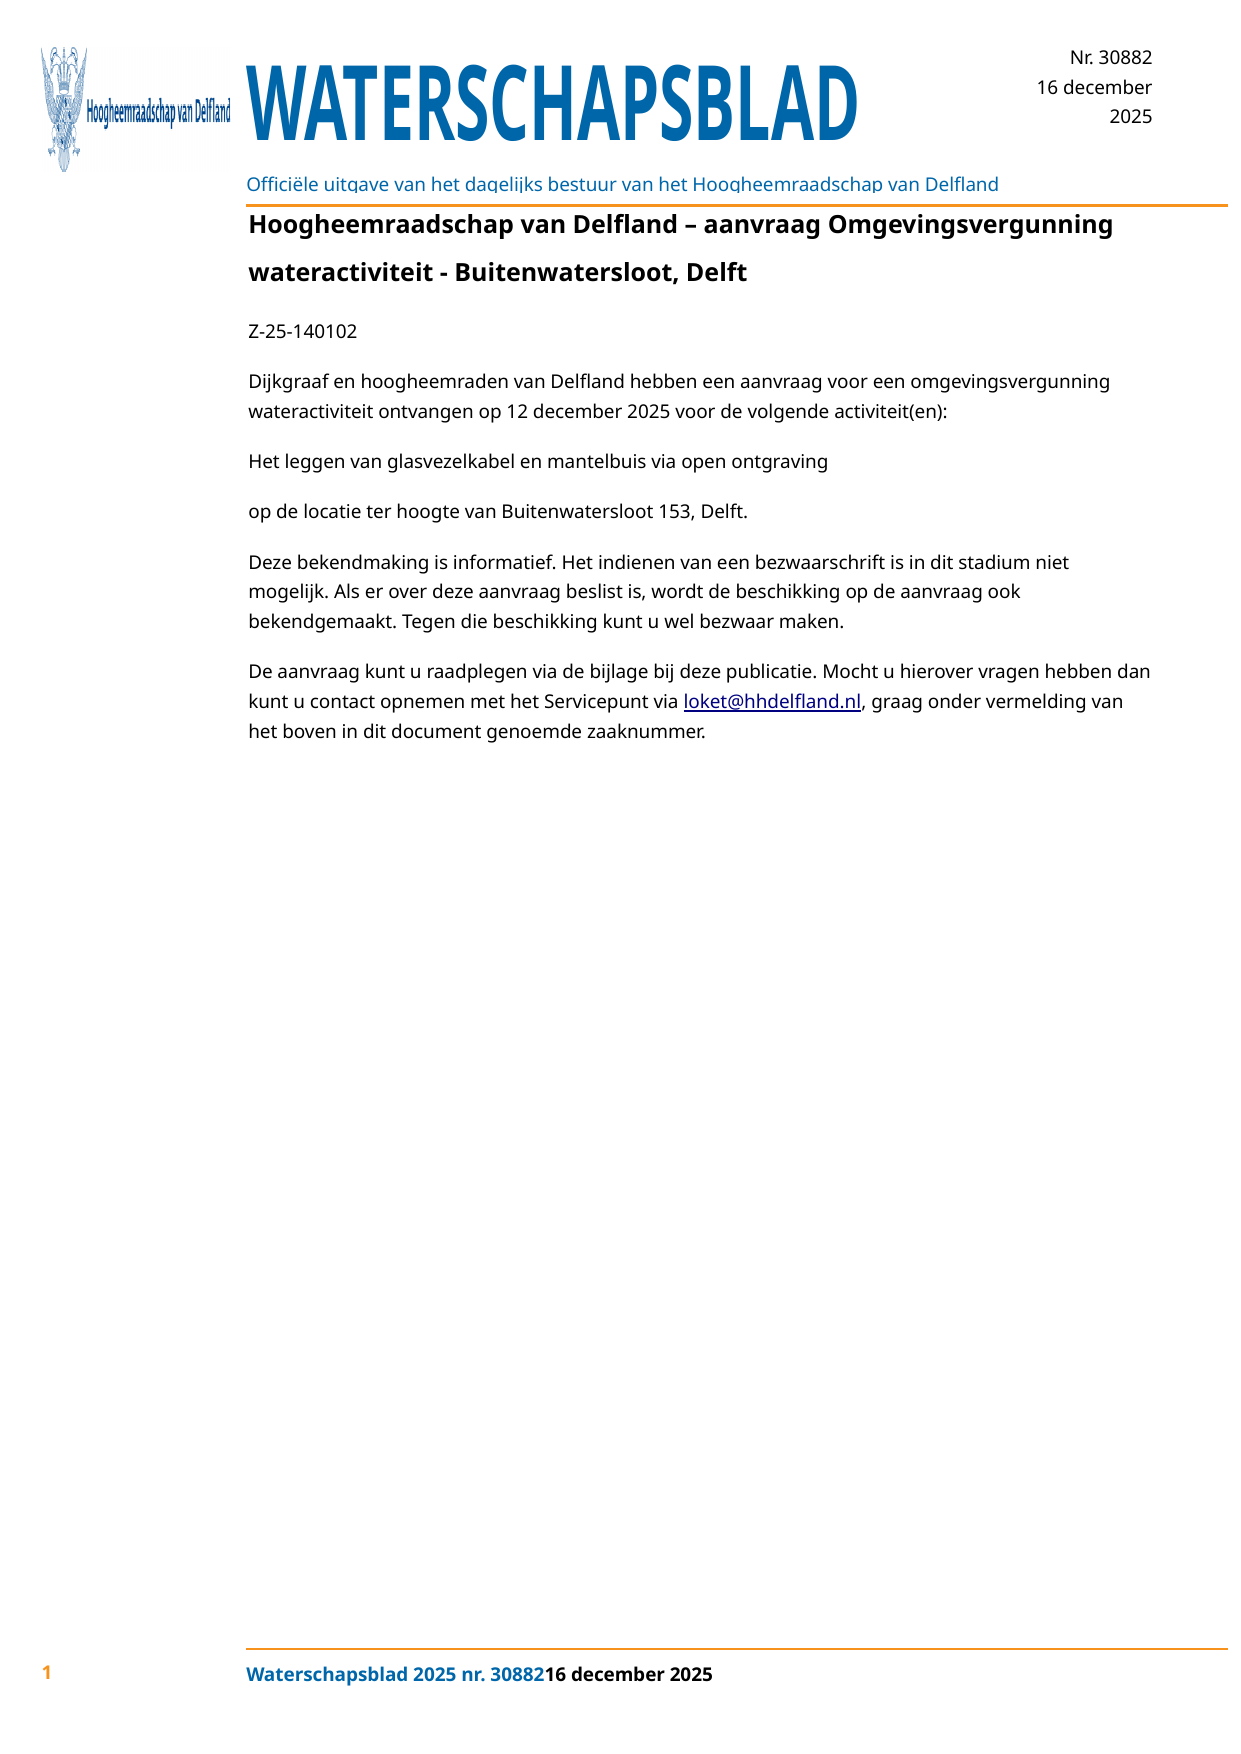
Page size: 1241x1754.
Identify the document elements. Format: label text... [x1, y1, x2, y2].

text Deze bekendmaking is informatief. Het indienen van een bezwaarschrift is in dit stadium niet mogelijk. Als er over deze aanvraag beslist is, wordt de beschikking op de aanvraag ook bekendgemaakt. Tegen die beschikking kunt u wel bezwaar maken. [248, 549, 1152, 634]
text Dijkgraaf en hoogheemraden van Delfland hebben een aanvraag voor een omgevingsvergunning wateractiviteit ontvangen op 12 december 2025 voor de volgende activiteit(en): [248, 368, 1152, 424]
text Z-25-140102 [248, 318, 1152, 344]
picture [41, 47, 231, 172]
text Het leggen van glasvezelkabel en mantelbuis via open ontgraving [248, 448, 1152, 474]
text De aanvraag kunt u raadplegen via de bijlage bij deze publicatie. Mocht u hierover vragen hebben dan kunt u contact opnemen met het Servicepunt via loket@hhdelfland.nl, graag onder vermelding van het boven in dit document genoemde zaaknummer. [248, 659, 1152, 744]
text Hoogheemraadschap van Delfland – aanvraag Omgevingsvergunning wateractiviteit - Buitenwatersloot, Delft [248, 207, 1152, 288]
text op de locatie ter hoogte van Buitenwatersloot 153, Delft. [248, 499, 1152, 524]
